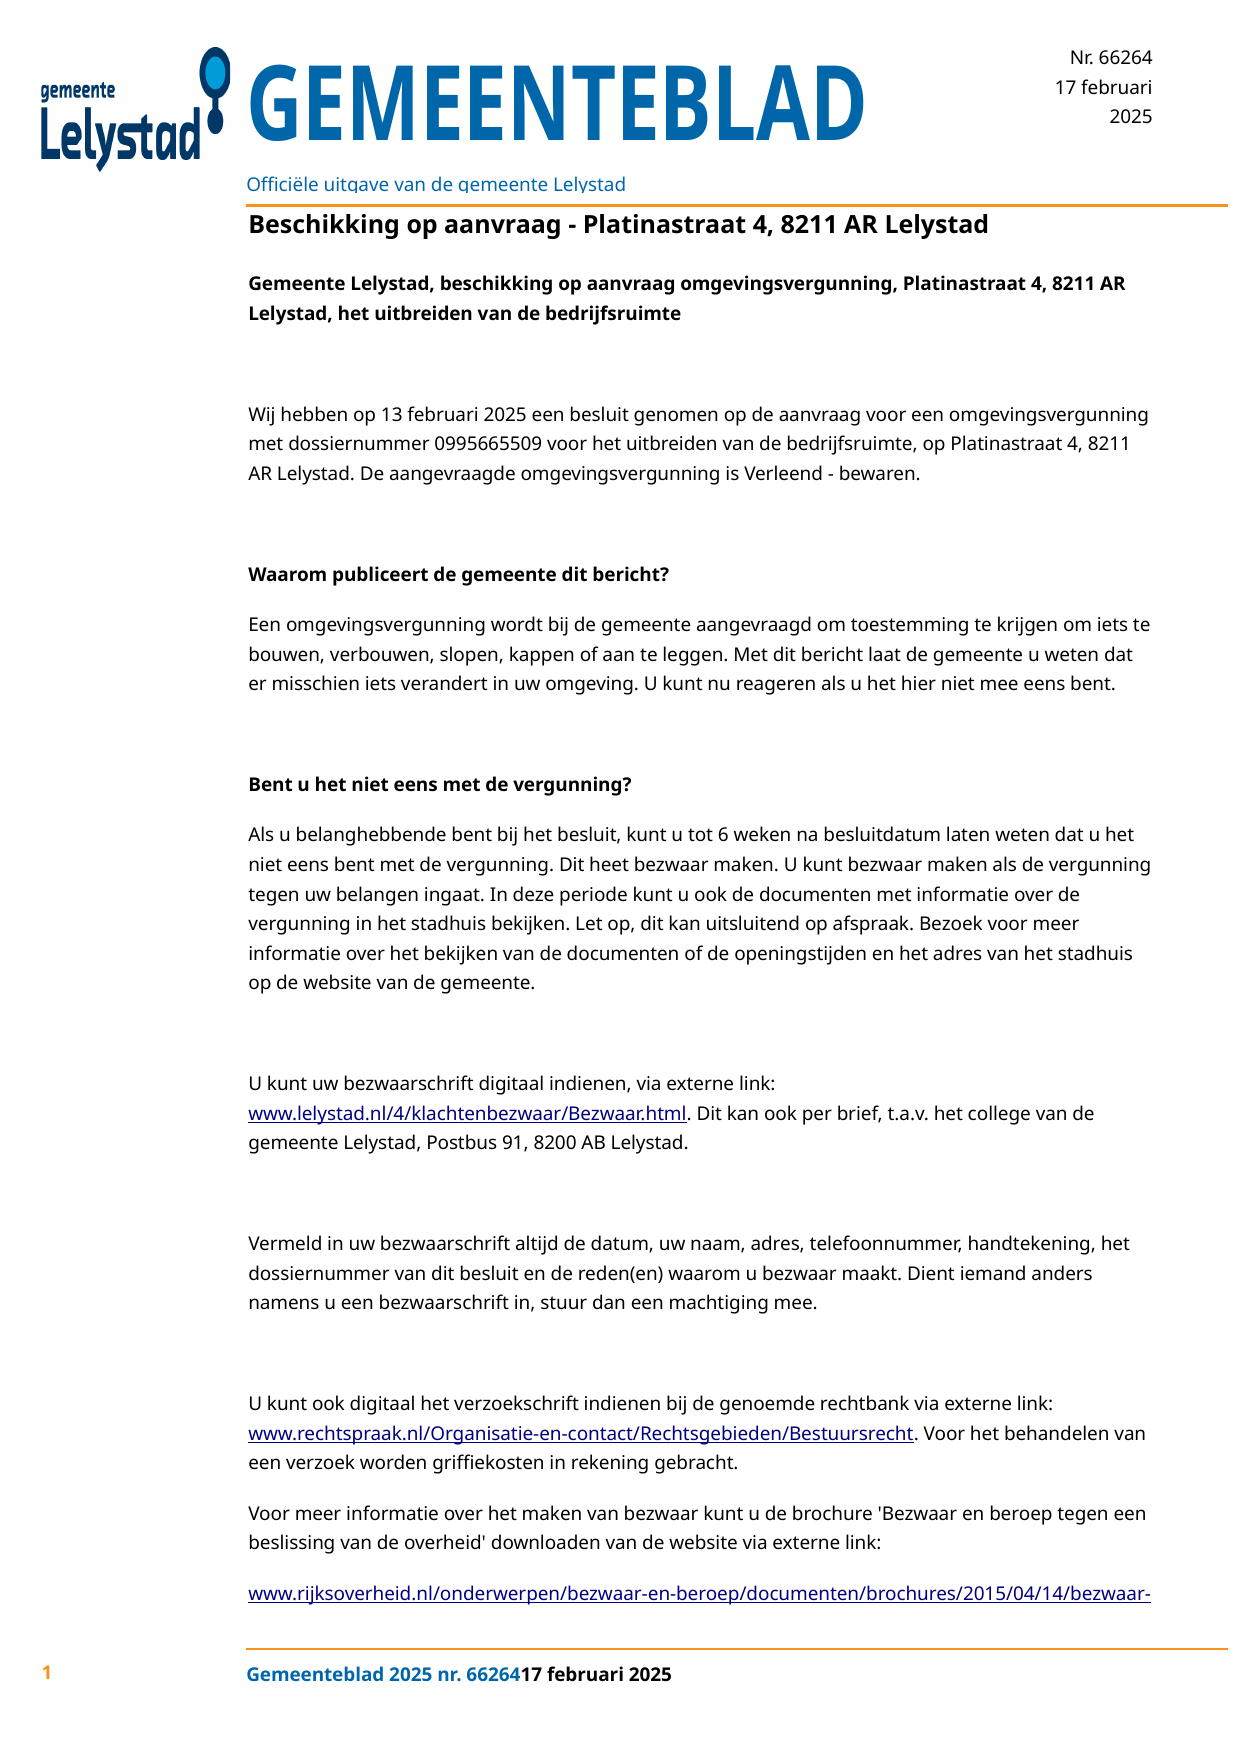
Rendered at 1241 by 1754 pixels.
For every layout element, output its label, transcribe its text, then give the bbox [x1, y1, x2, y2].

text Een omgevingsvergunning wordt bij de gemeente aangevraagd om toestemming te krijgen om iets te bouwen, verbouwen, slopen, kappen of aan te leggen. Met dit bericht laat de gemeente u weten dat er misschien iets verandert in uw omgeving. U kunt nu reageren als u het hier niet mee eens bent. [248, 611, 1152, 696]
text U kunt ook digitaal het verzoekschrift indienen bij de genoemde rechtbank via externe link: www.rechtspraak.nl/Organisatie-en-contact/Rechtsgebieden/Bestuursrecht. Voor het behandelen van een verzoek worden griffiekosten in rekening gebracht. [248, 1390, 1152, 1475]
text Gemeente Lelystad, beschikking op aanvraag omgevingsvergunning, Platinastraat 4, 8211 AR Lelystad, het uitbreiden van de bedrijfsruimte [248, 270, 1152, 326]
text Voor meer informatie over het maken van bezwaar kunt u de brochure 'Bezwaar en beroep tegen een beslissing van de overheid' downloaden van de website via externe link: [248, 1500, 1152, 1555]
text U kunt uw bezwaarschrift digitaal indienen, via externe link: www.lelystad.nl/4/klachtenbezwaar/Bezwaar.html. Dit kan ook per brief, t.a.v. het college van de gemeente Lelystad, Postbus 91, 8200 AB Lelystad. [248, 1070, 1152, 1155]
text Bent u het niet eens met de vergunning? [248, 771, 1152, 797]
picture [41, 47, 231, 172]
text Als u belanghebbende bent bij het besluit, kunt u tot 6 weken na besluitdatum laten weten dat u het niet eens bent met de vergunning. Dit heet bezwaar maken. U kunt bezwaar maken als de vergunning tegen uw belangen ingaat. In deze periode kunt u ook de documenten met informatie over de vergunning in het stadhuis bekijken. Let op, dit kan uitsluitend op afspraak. Bezoek voor meer informatie over het bekijken van de documenten of de openingstijden en het adres van het stadhuis op de website van de gemeente. [248, 822, 1152, 995]
text Beschikking op aanvraag - Platinastraat 4, 8211 AR Lelystad [248, 207, 1152, 241]
text www.rijksoverheid.nl/onderwerpen/bezwaar-en-beroep/documenten/brochures/2015/04/14/bezwaar- [248, 1580, 1152, 1606]
text Wij hebben op 13 februari 2025 een besluit genomen op de aanvraag voor een omgevingsvergunning met dossiernummer 0995665509 voor het uitbreiden van de bedrijfsruimte, op Platinastraat 4, 8211 AR Lelystad. De aangevraagde omgevingsvergunning is Verleend - bewaren. [248, 401, 1152, 486]
text Waarom publiceert de gemeente dit bericht? [248, 561, 1152, 586]
text Vermeld in uw bezwaarschrift altijd de datum, uw naam, adres, telefoonnummer, handtekening, het dossiernummer van dit besluit en de reden(en) waarom u bezwaar maakt. Dient iemand anders namens u een bezwaarschrift in, stuur dan een machtiging mee. [248, 1230, 1152, 1315]
